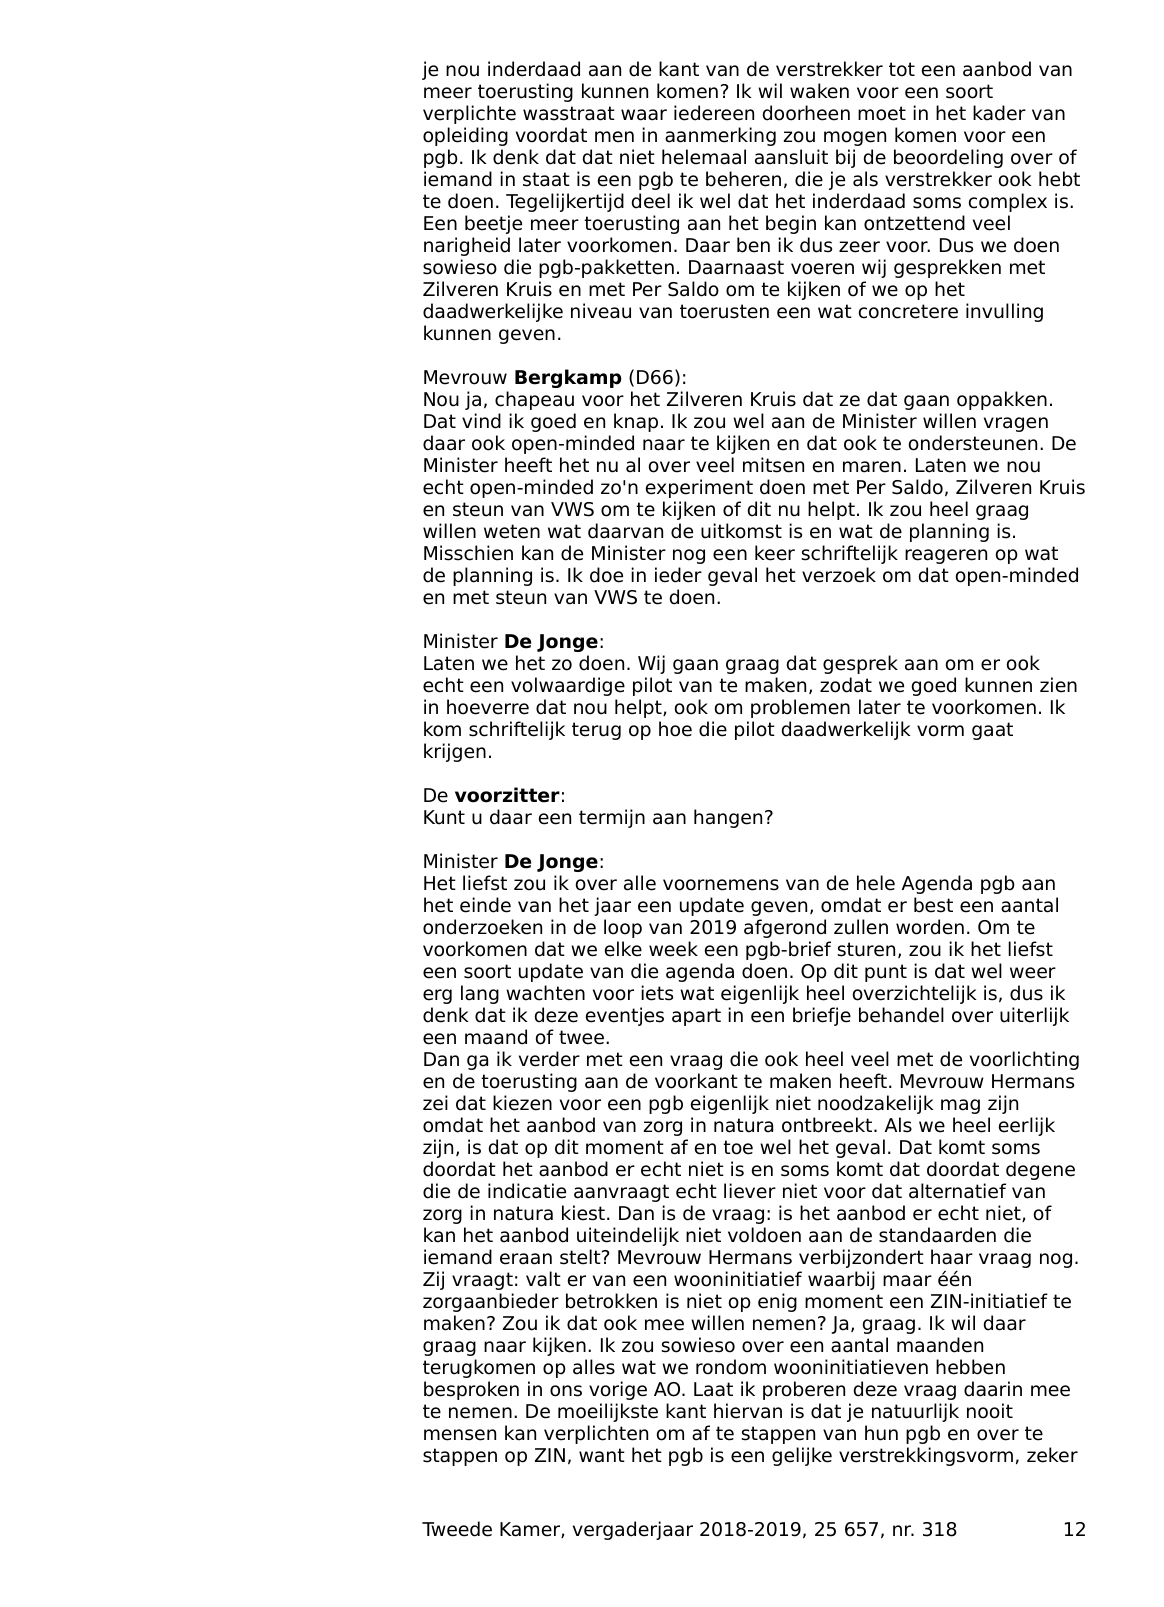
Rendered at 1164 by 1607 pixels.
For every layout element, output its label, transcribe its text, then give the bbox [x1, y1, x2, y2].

text Mevrouw Bergkamp (D66): [422, 367, 1087, 389]
text Nou ja, chapeau voor het Zilveren Kruis dat ze dat gaan oppakken. Dat vind ik goed en knap. Ik zou wel aan de Minister willen vragen daar ook open-minded naar te kijken en dat ook te ondersteunen. De Minister heeft het nu al over veel mitsen en maren. Laten we nou echt open-minded zo'n experiment doen met Per Saldo, Zilveren Kruis en steun van VWS om te kijken of dit nu helpt. Ik zou heel graag willen weten wat daarvan de uitkomst is en wat de planning is. Misschien kan de Minister nog een keer schriftelijk reageren op wat de planning is. Ik doe in ieder geval het verzoek om dat open-minded en met steun van VWS te doen. [422, 389, 1087, 609]
text Het liefst zou ik over alle voornemens van de hele Agenda pgb aan het einde van het jaar een update geven, omdat er best een aantal onderzoeken in de loop van 2019 afgerond zullen worden. Om te voorkomen dat we elke week een pgb-brief sturen, zou ik het liefst een soort update van die agenda doen. Op dit punt is dat wel weer erg lang wachten voor iets wat eigenlijk heel overzichtelijk is, dus ik denk dat ik deze eventjes apart in een briefje behandel over uiterlijk een maand of twee. [422, 873, 1087, 1049]
text Minister De Jonge: [422, 851, 1087, 873]
text je nou inderdaad aan de kant van de verstrekker tot een aanbod van meer toerusting kunnen komen? Ik wil waken voor een soort verplichte wasstraat waar iedereen doorheen moet in het kader van opleiding voordat men in aanmerking zou mogen komen voor een pgb. Ik denk dat dat niet helemaal aansluit bij de beoordeling over of iemand in staat is een pgb te beheren, die je als verstrekker ook hebt te doen. Tegelijkertijd deel ik wel dat het inderdaad soms complex is. Een beetje meer toerusting aan het begin kan ontzettend veel narigheid later voorkomen. Daar ben ik dus zeer voor. Dus we doen sowieso die pgb-pakketten. Daarnaast voeren wij gesprekken met Zilveren Kruis en met Per Saldo om te kijken of we op het daadwerkelijke niveau van toerusten een wat concretere invulling kunnen geven. [422, 59, 1087, 345]
text De voorzitter: [422, 785, 1087, 807]
text Minister De Jonge: [422, 631, 1087, 653]
text Dan ga ik verder met een vraag die ook heel veel met de voorlichting en de toerusting aan de voorkant te maken heeft. Mevrouw Hermans zei dat kiezen voor een pgb eigenlijk niet noodzakelijk mag zijn omdat het aanbod van zorg in natura ontbreekt. Als we heel eerlijk zijn, is dat op dit moment af en toe wel het geval. Dat komt soms doordat het aanbod er echt niet is en soms komt dat doordat degene die de indicatie aanvraagt echt liever niet voor dat alternatief van zorg in natura kiest. Dan is de vraag: is het aanbod er echt niet, of kan het aanbod uiteindelijk niet voldoen aan de standaarden die iemand eraan stelt? Mevrouw Hermans verbijzondert haar vraag nog. Zij vraagt: valt er van een wooninitiatief waarbij maar één zorgaanbieder betrokken is niet op enig moment een ZIN-initiatief te maken? Zou ik dat ook mee willen nemen? Ja, graag. Ik wil daar graag naar kijken. Ik zou sowieso over een aantal maanden terugkomen op alles wat we rondom wooninitiatieven hebben besproken in ons vorige AO. Laat ik proberen deze vraag daarin mee te nemen. De moeilijkste kant hiervan is dat je natuurlijk nooit mensen kan verplichten om af te stappen van hun pgb en over te stappen op ZIN, want het pgb is een gelijke verstrekkingsvorm, zeker [422, 1049, 1087, 1467]
text Kunt u daar een termijn aan hangen? [422, 807, 1087, 829]
text Laten we het zo doen. Wij gaan graag dat gesprek aan om er ook echt een volwaardige pilot van te maken, zodat we goed kunnen zien in hoeverre dat nou helpt, ook om problemen later te voorkomen. Ik kom schriftelijk terug op hoe die pilot daadwerkelijk vorm gaat krijgen. [422, 653, 1087, 763]
